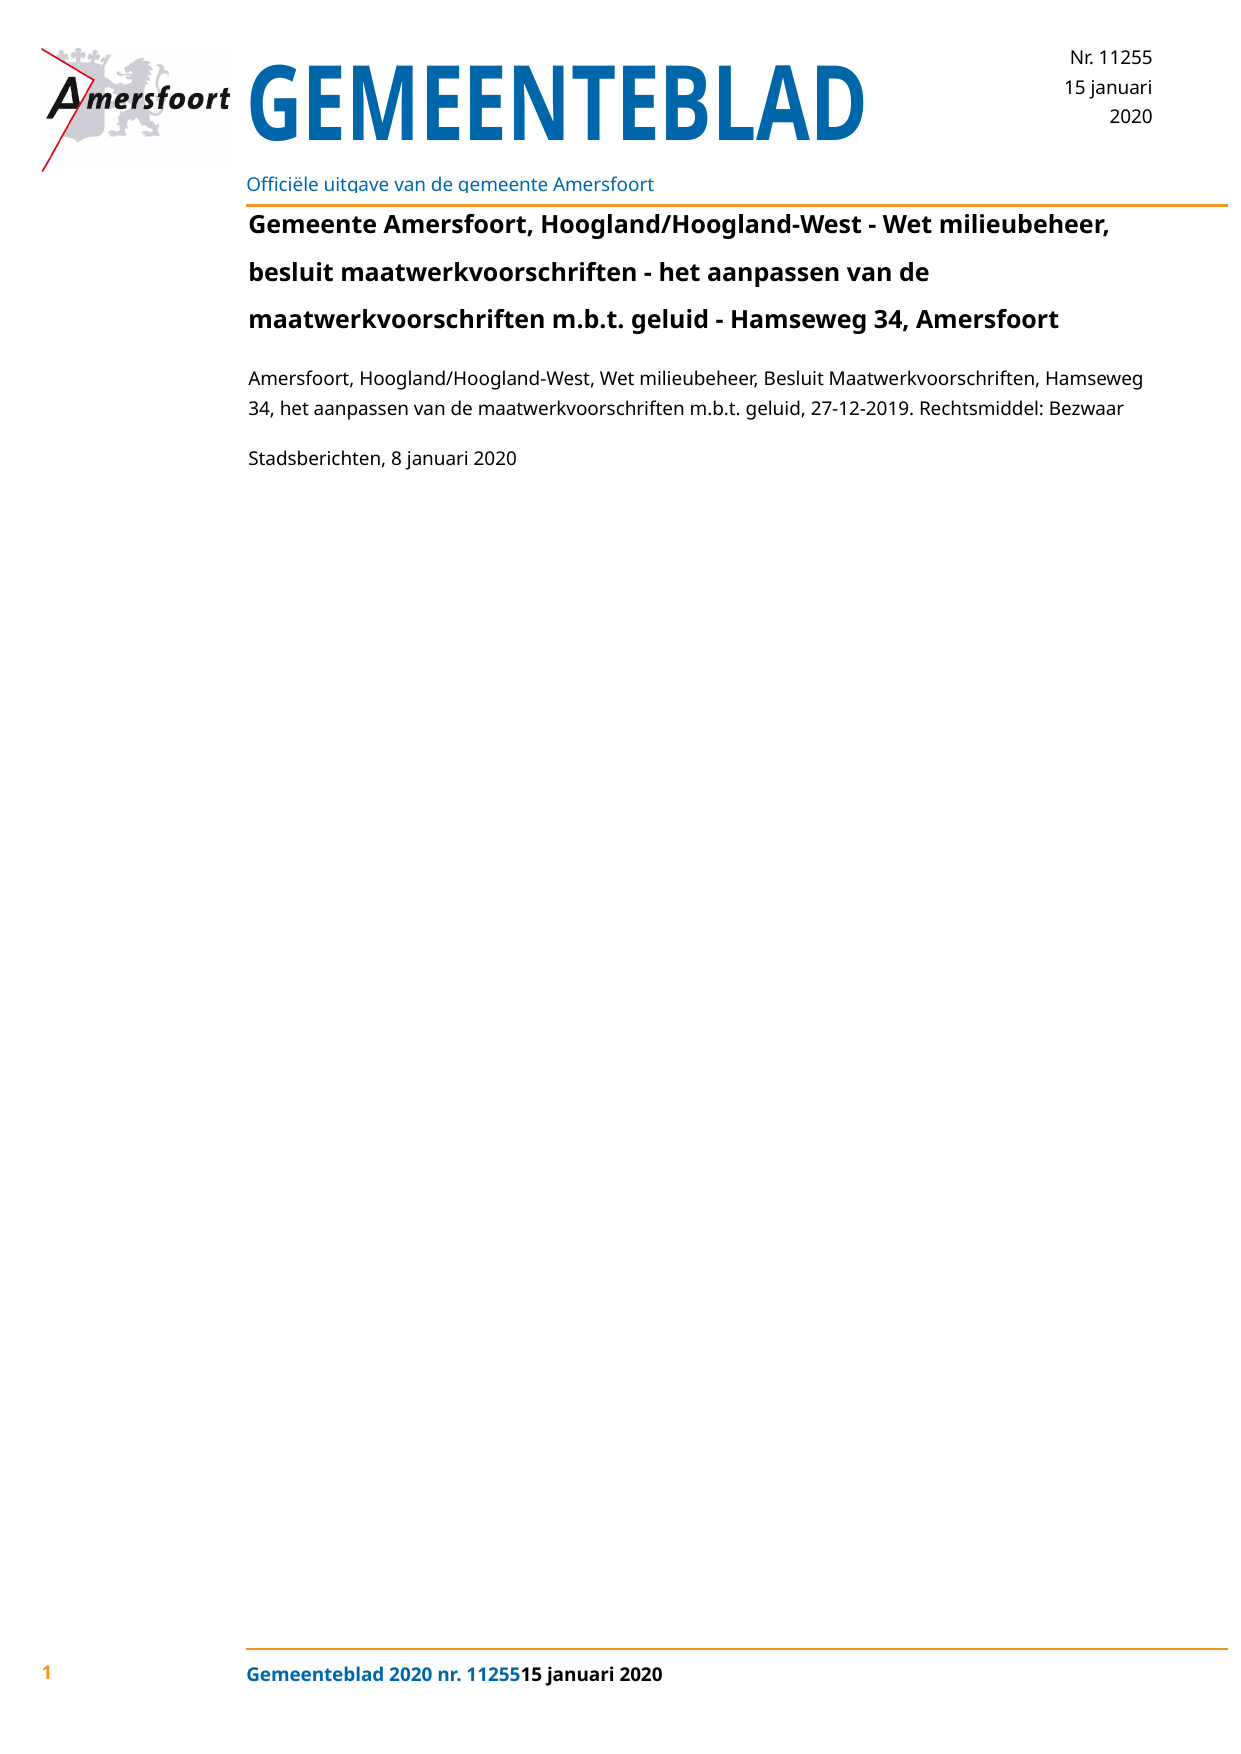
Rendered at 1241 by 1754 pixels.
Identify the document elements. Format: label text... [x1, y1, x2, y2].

text Stadsberichten, 8 januari 2020 [248, 446, 1152, 471]
text Amersfoort, Hoogland/Hoogland-West, Wet milieubeheer, Besluit Maatwerkvoorschriften, Hamseweg 34, het aanpassen van de maatwerkvoorschriften m.b.t. geluid, 27-12-2019. Rechtsmiddel: Bezwaar [248, 366, 1152, 421]
text Gemeente Amersfoort, Hoogland/Hoogland-West - Wet milieubeheer, besluit maatwerkvoorschriften - het aanpassen van de maatwerkvoorschriften m.b.t. geluid - Hamseweg 34, Amersfoort [248, 207, 1152, 336]
picture [41, 47, 231, 172]
